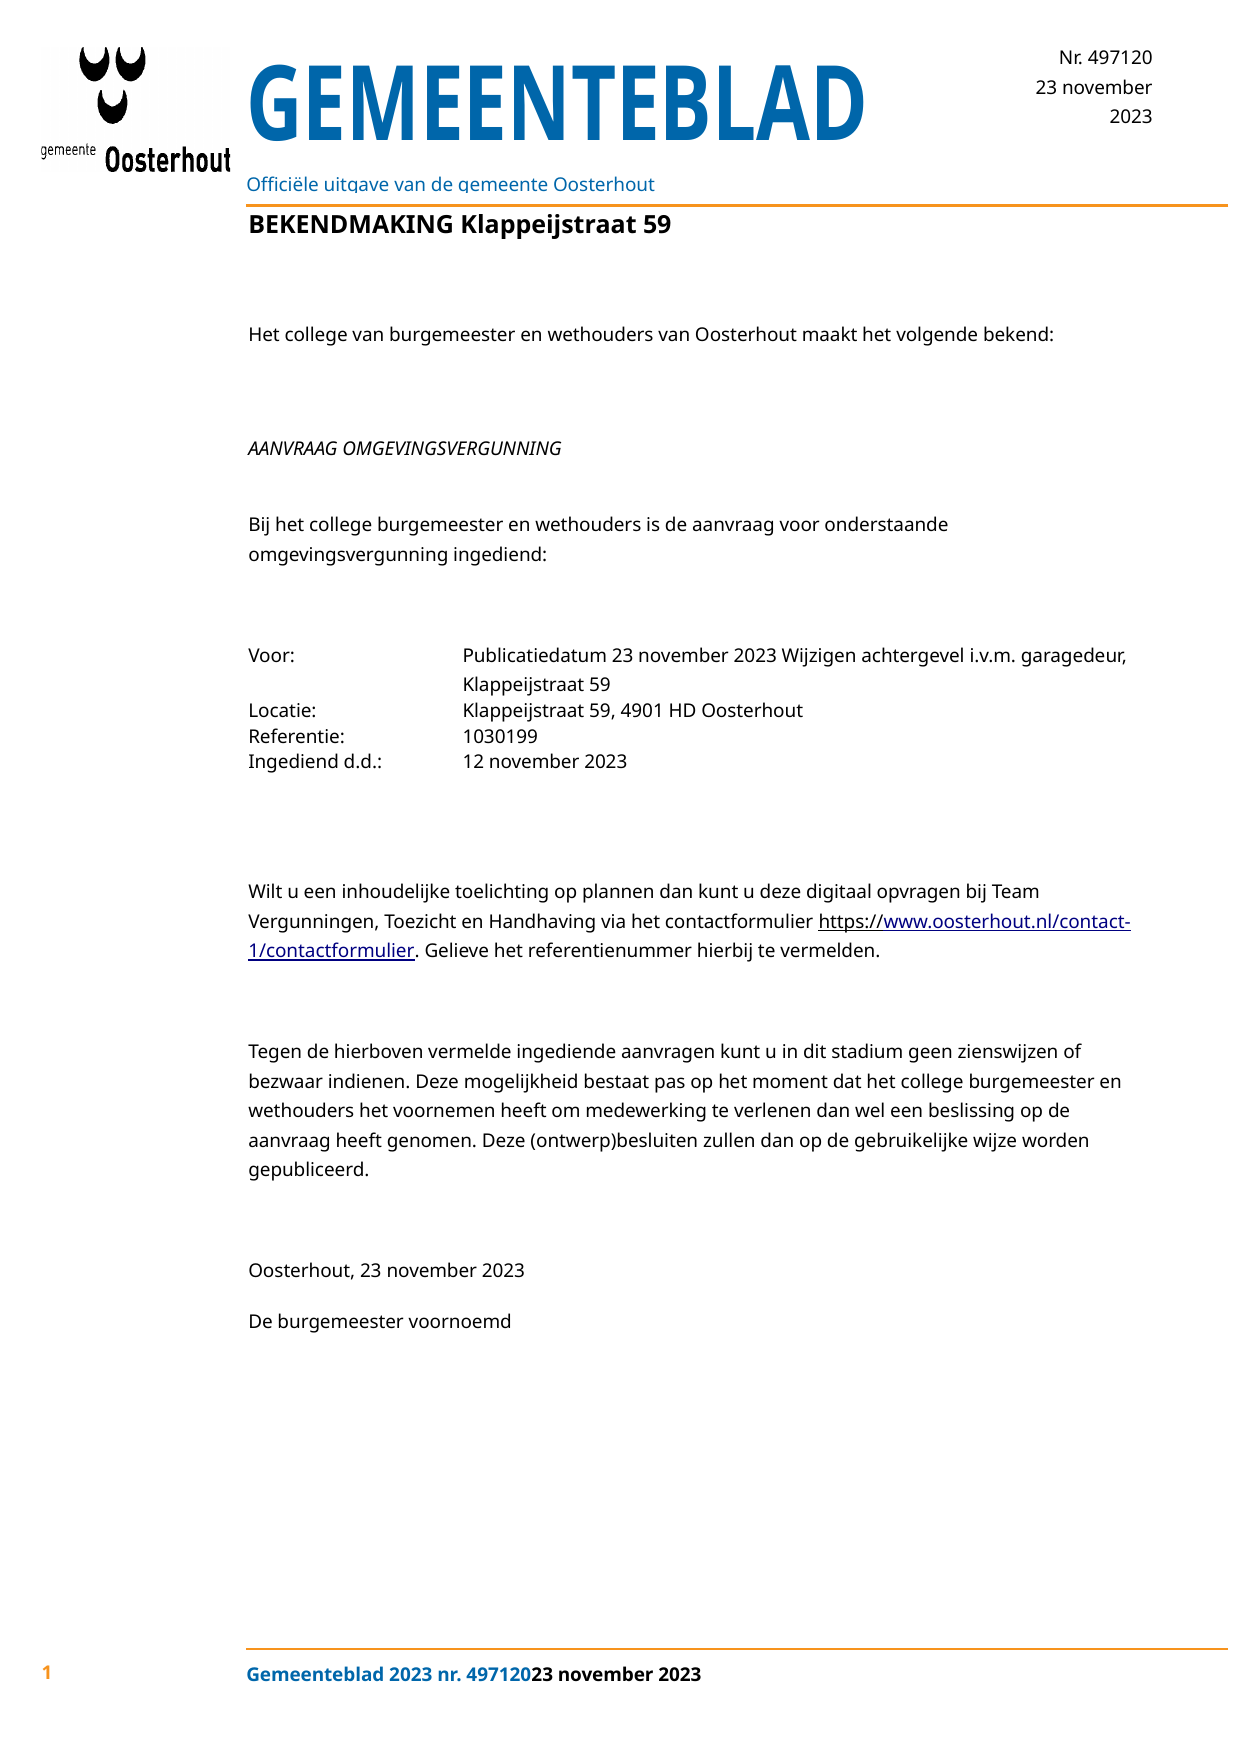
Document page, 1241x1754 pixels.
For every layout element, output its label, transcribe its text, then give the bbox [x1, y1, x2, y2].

text Het college van burgemeester en wethouders van Oosterhout maakt het volgende bekend: [248, 321, 1152, 346]
text Tegen de hierboven vermelde ingediende aanvragen kunt u in dit stadium geen zienswijzen of bezwaar indienen. Deze mogelijkheid bestaat pas op het moment dat het college burgemeester en wethouders het voornemen heeft om medewerking te verlenen dan wel een beslissing op de aanvraag heeft genomen. Deze (ontwerp)besluiten zullen dan op de gebruikelijke wijze worden gepubliceerd. [248, 1038, 1152, 1182]
table_cell Referentie: [248, 723, 462, 748]
text Oosterhout, 23 november 2023 [248, 1257, 1152, 1283]
table_cell Klappeijstraat 59, 4901 HD Oosterhout [462, 697, 1152, 723]
table_cell Locatie: [248, 697, 462, 723]
table_cell 12 november 2023 [462, 749, 1152, 774]
table_cell 1030199 [462, 723, 1152, 748]
table_header Voor: [248, 642, 462, 697]
text De burgemeester voornoemd [248, 1308, 1152, 1334]
picture [41, 47, 231, 172]
text BEKENDMAKING Klappeijstraat 59 [248, 207, 1152, 241]
table_cell Ingediend d.d.: [248, 749, 462, 774]
table_header Publicatiedatum 23 november 2023 Wijzigen achtergevel i.v.m. garagedeur, Klappeijstraat 59 [462, 642, 1152, 697]
text Wilt u een inhoudelijke toelichting op plannen dan kunt u deze digitaal opvragen bij Team Vergunningen, Toezicht en Handhaving via het contactformulier https://www.oosterhout.nl/contact-1/contactformulier. Gelieve het referentienummer hierbij te vermelden. [248, 878, 1152, 963]
text Bij het college burgemeester en wethouders is de aanvraag voor onderstaande omgevingsvergunning ingediend: [248, 511, 1152, 567]
text AANVRAAG OMGEVINGSVERGUNNING [248, 435, 1152, 461]
